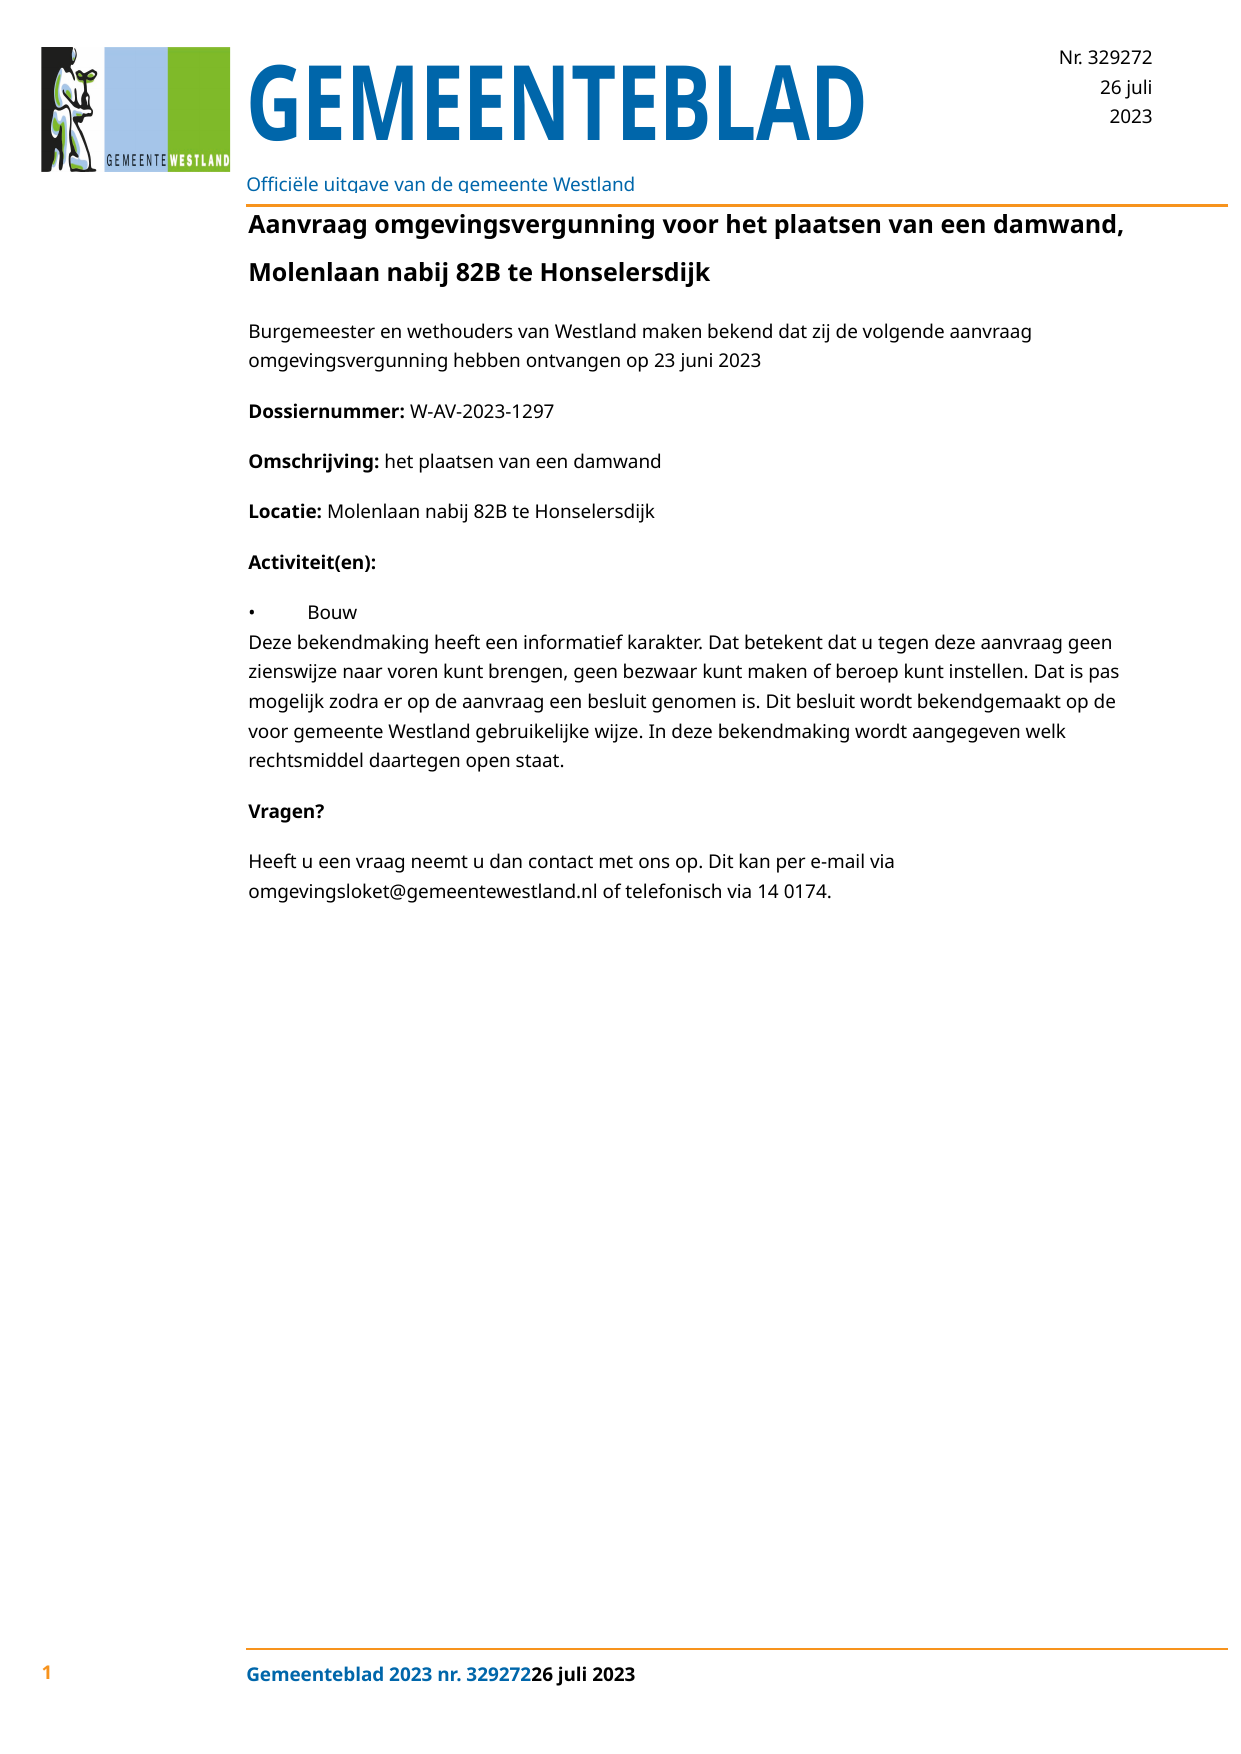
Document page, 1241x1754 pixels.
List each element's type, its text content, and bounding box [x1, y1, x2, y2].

text Locatie: Molenlaan nabij 82B te Honselersdijk [248, 499, 1152, 524]
text Dossiernummer: W-AV-2023-1297 [248, 398, 1152, 424]
text Burgemeester en wethouders van Westland maken bekend dat zij de volgende aanvraag omgevingsvergunning hebben ontvangen op 23 juni 2023 [248, 318, 1152, 373]
list Bouw [248, 599, 1152, 625]
text Deze bekendmaking heeft een informatief karakter. Dat betekent dat u tegen deze aanvraag geen zienswijze naar voren kunt brengen, geen bezwaar kunt maken of beroep kunt instellen. Dat is pas mogelijk zodra er op de aanvraag een besluit genomen is. Dit besluit wordt bekendgemaakt op de voor gemeente Westland gebruikelijke wijze. In deze bekendmaking wordt aangegeven welk rechtsmiddel daartegen open staat. [248, 629, 1152, 773]
picture [41, 47, 231, 172]
text Activiteit(en): [248, 549, 1152, 575]
text Omschrijving: het plaatsen van een damwand [248, 448, 1152, 474]
text Aanvraag omgevingsvergunning voor het plaatsen van een damwand, Molenlaan nabij 82B te Honselersdijk [248, 207, 1152, 288]
text Heeft u een vraag neemt u dan contact met ons op. Dit kan per e-mail via omgevingsloket@gemeentewestland.nl of telefonisch via 14 0174. [248, 848, 1152, 904]
text Vragen? [248, 798, 1152, 824]
